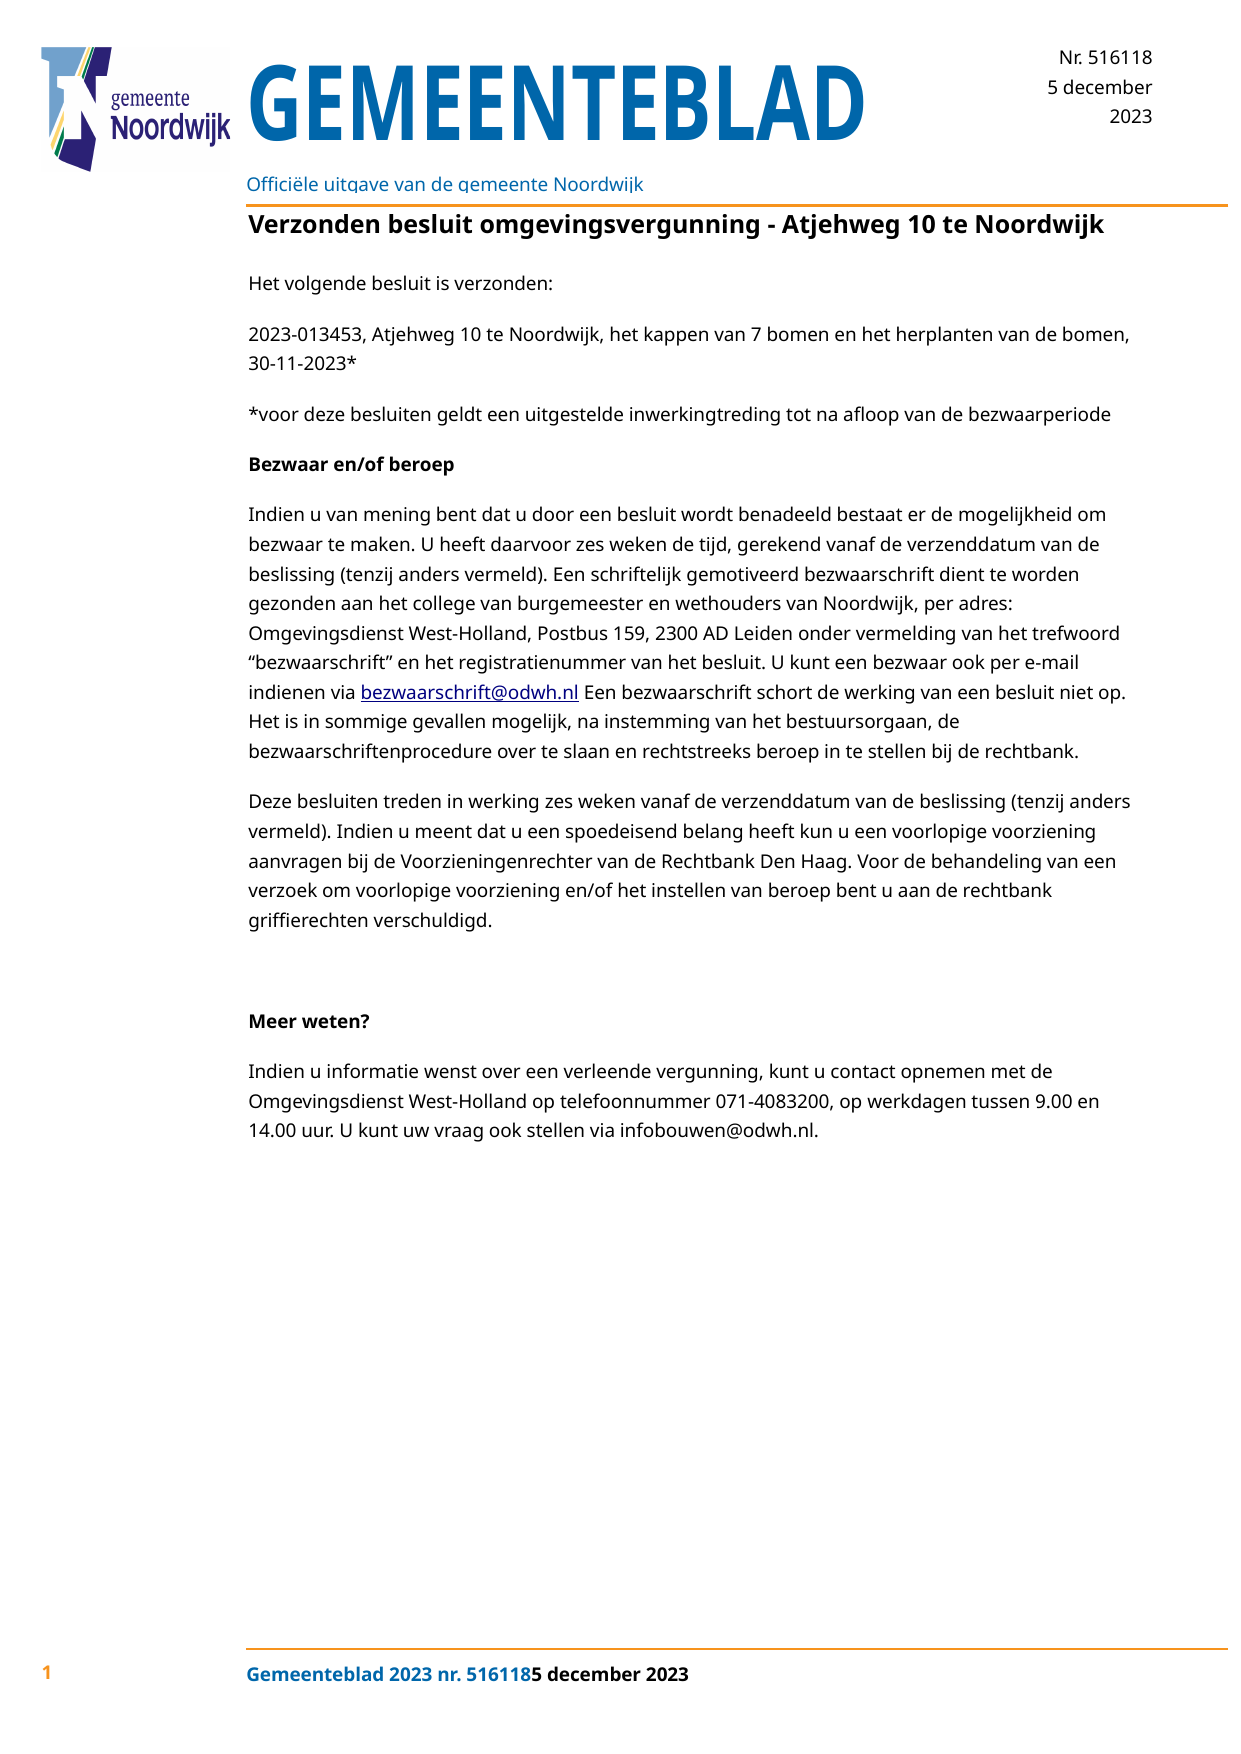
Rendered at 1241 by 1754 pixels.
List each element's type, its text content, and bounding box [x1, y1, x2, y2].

text Indien u informatie wenst over een verleende vergunning, kunt u contact opnemen met de Omgevingsdienst West-Holland op telefoonnummer 071-4083200, op werkdagen tussen 9.00 en 14.00 uur. U kunt uw vraag ook stellen via infobouwen@odwh.nl. [248, 1058, 1152, 1143]
text Het volgende besluit is verzonden: [248, 270, 1152, 296]
text Deze besluiten treden in werking zes weken vanaf de verzenddatum van de beslissing (tenzij anders vermeld). Indien u meent dat u een spoedeisend belang heeft kun u een voorlopige voorziening aanvragen bij de Voorzieningenrechter van de Rechtbank Den Haag. Voor de behandeling van een verzoek om voorlopige voorziening en/of het instellen van beroep bent u aan de rechtbank griffierechten verschuldigd. [248, 789, 1152, 933]
text Indien u van mening bent dat u door een besluit wordt benadeeld bestaat er de mogelijkheid om bezwaar te maken. U heeft daarvoor zes weken de tijd, gerekend vanaf de verzenddatum van de beslissing (tenzij anders vermeld). Een schriftelijk gemotiveerd bezwaarschrift dient te worden gezonden aan het college van burgemeester en wethouders van Noordwijk, per adres: Omgevingsdienst West-Holland, Postbus 159, 2300 AD Leiden onder vermelding van het trefwoord “bezwaarschrift” en het registratienummer van het besluit. U kunt een bezwaar ook per e-mail indienen via bezwaarschrift@odwh.nl Een bezwaarschrift schort de werking van een besluit niet op. Het is in sommige gevallen mogelijk, na instemming van het bestuursorgaan, de bezwaarschriftenprocedure over te slaan en rechtstreeks beroep in te stellen bij de rechtbank. [248, 502, 1152, 764]
text 2023-013453, Atjehweg 10 te Noordwijk, het kappen van 7 bomen en het herplanten van de bomen, 30-11-2023* [248, 321, 1152, 376]
text *voor deze besluiten geldt een uitgestelde inwerkingtreding tot na afloop van de bezwaarperiode [248, 401, 1152, 426]
text Bezwaar en/of beroep [248, 451, 1152, 477]
text Meer weten? [248, 1008, 1152, 1033]
text Verzonden besluit omgevingsvergunning - Atjehweg 10 te Noordwijk [248, 207, 1152, 241]
picture [41, 47, 231, 172]
